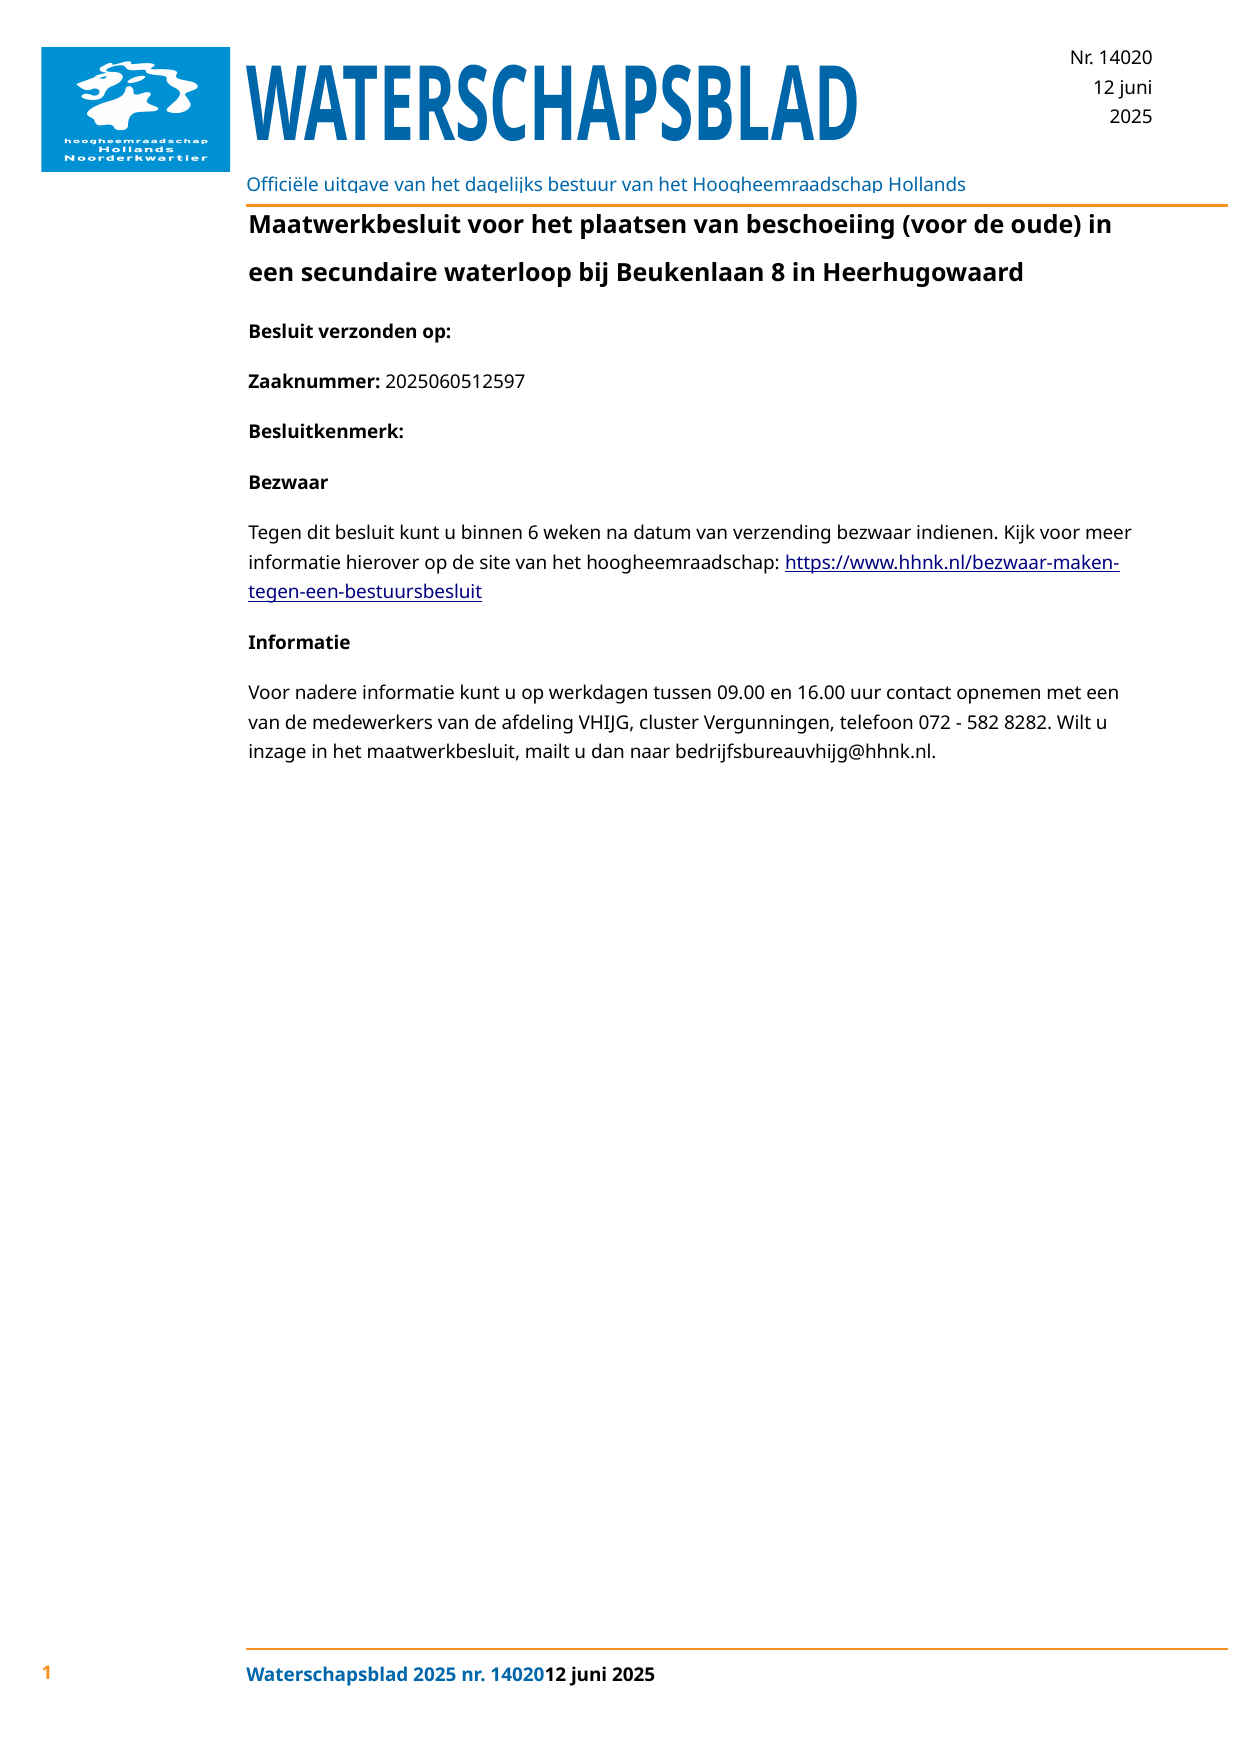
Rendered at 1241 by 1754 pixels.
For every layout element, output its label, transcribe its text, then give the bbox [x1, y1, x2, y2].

text Besluitkenmerk: [248, 419, 1152, 444]
text Voor nadere informatie kunt u op werkdagen tussen 09.00 en 16.00 uur contact opnemen met een van de medewerkers van de afdeling VHIJG, cluster Vergunningen, telefoon 072 - 582 8282. Wilt u inzage in het maatwerkbesluit, mailt u dan naar bedrijfsbureauvhijg@hhnk.nl. [248, 679, 1152, 764]
text Maatwerkbesluit voor het plaatsen van beschoeiing (voor de oude) in een secundaire waterloop bij Beukenlaan 8 in Heerhugowaard [248, 207, 1152, 288]
picture [88, 87, 157, 130]
picture [129, 76, 144, 82]
text Informatie [248, 629, 1152, 655]
text Zaaknummer: 2025060512597 [248, 368, 1152, 394]
text Besluit verzonden op: [248, 318, 1152, 344]
text Tegen dit besluit kunt u binnen 6 weken na datum van verzending bezwaar indienen. Kijk voor meer informatie hierover op de site van het hoogheemraadschap: https://www.hhnk.nl/bezwaar-maken-tegen-een-bestuursbesluit [248, 519, 1152, 604]
text Bezwaar [248, 469, 1152, 495]
picture [118, 62, 197, 112]
picture [78, 64, 122, 99]
